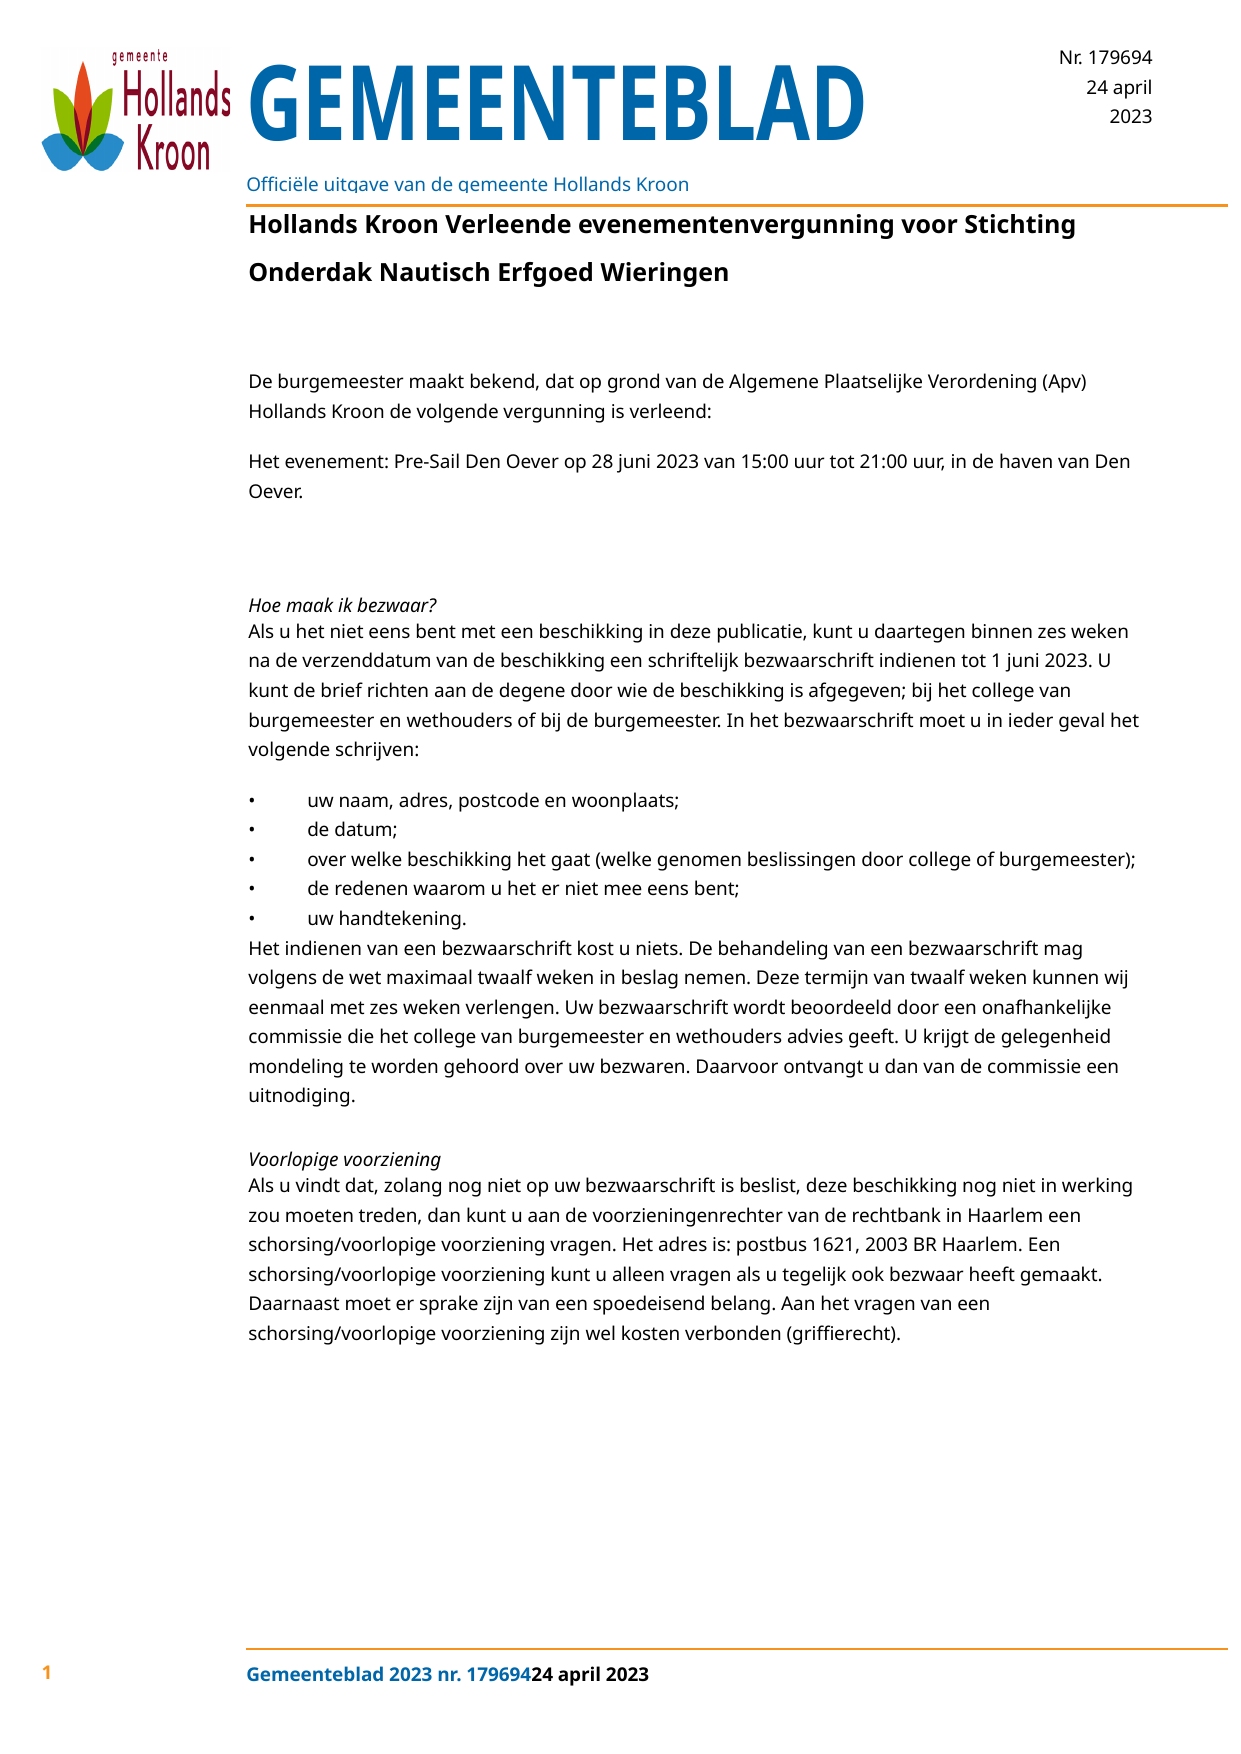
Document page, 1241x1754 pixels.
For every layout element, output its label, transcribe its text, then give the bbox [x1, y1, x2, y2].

list uw naam, adres, postcode en woonplaats; [248, 787, 1152, 812]
list de redenen waarom u het er niet mee eens bent; [248, 876, 1152, 901]
text Het evenement: Pre-Sail Den Oever op 28 juni 2023 van 15:00 uur tot 21:00 uur, in de haven van Den Oever. [248, 448, 1152, 504]
picture [41, 47, 231, 172]
text Voorlopige voorziening [248, 1147, 1152, 1172]
text Hoe maak ik bezwaar? [248, 592, 1152, 618]
list uw handtekening. [248, 905, 1152, 931]
text Als u vindt dat, zolang nog niet op uw bezwaarschrift is beslist, deze beschikking nog niet in werking zou moeten treden, dan kunt u aan de voorzieningenrechter van de rechtbank in Haarlem een schorsing/voorlopige voorziening vragen. Het adres is: postbus 1621, 2003 BR Haarlem. Een schorsing/voorlopige voorziening kunt u alleen vragen als u tegelijk ook bezwaar heeft gemaakt. Daarnaast moet er sprake zijn van een spoedeisend belang. Aan het vragen van een schorsing/voorlopige voorziening zijn wel kosten verbonden (griffierecht). [248, 1172, 1152, 1346]
text Hollands Kroon Verleende evenementenvergunning voor Stichting Onderdak Nautisch Erfgoed Wieringen [248, 207, 1152, 288]
text Het indienen van een bezwaarschrift kost u niets. De behandeling van een bezwaarschrift mag volgens de wet maximaal twaalf weken in beslag nemen. Deze termijn van twaalf weken kunnen wij eenmaal met zes weken verlengen. Uw bezwaarschrift wordt beoordeeld door een onafhankelijke commissie die het college van burgemeester en wethouders advies geeft. U krijgt de gelegenheid mondeling te worden gehoord over uw bezwaren. Daarvoor ontvangt u dan van de commissie een uitnodiging. [248, 935, 1152, 1108]
text De burgemeester maakt bekend, dat op grond van de Algemene Plaatselijke Verordening (Apv) Hollands Kroon de volgende vergunning is verleend: [248, 368, 1152, 424]
text Als u het niet eens bent met een beschikking in deze publicatie, kunt u daartegen binnen zes weken na de verzenddatum van de beschikking een schriftelijk bezwaarschrift indienen tot 1 juni 2023. U kunt de brief richten aan de degene door wie de beschikking is afgegeven; bij het college van burgemeester en wethouders of bij de burgemeester. In het bezwaarschrift moet u in ieder geval het volgende schrijven: [248, 618, 1152, 762]
list de datum; [248, 816, 1152, 842]
list over welke beschikking het gaat (welke genomen beslissingen door college of burgemeester); [248, 846, 1152, 872]
